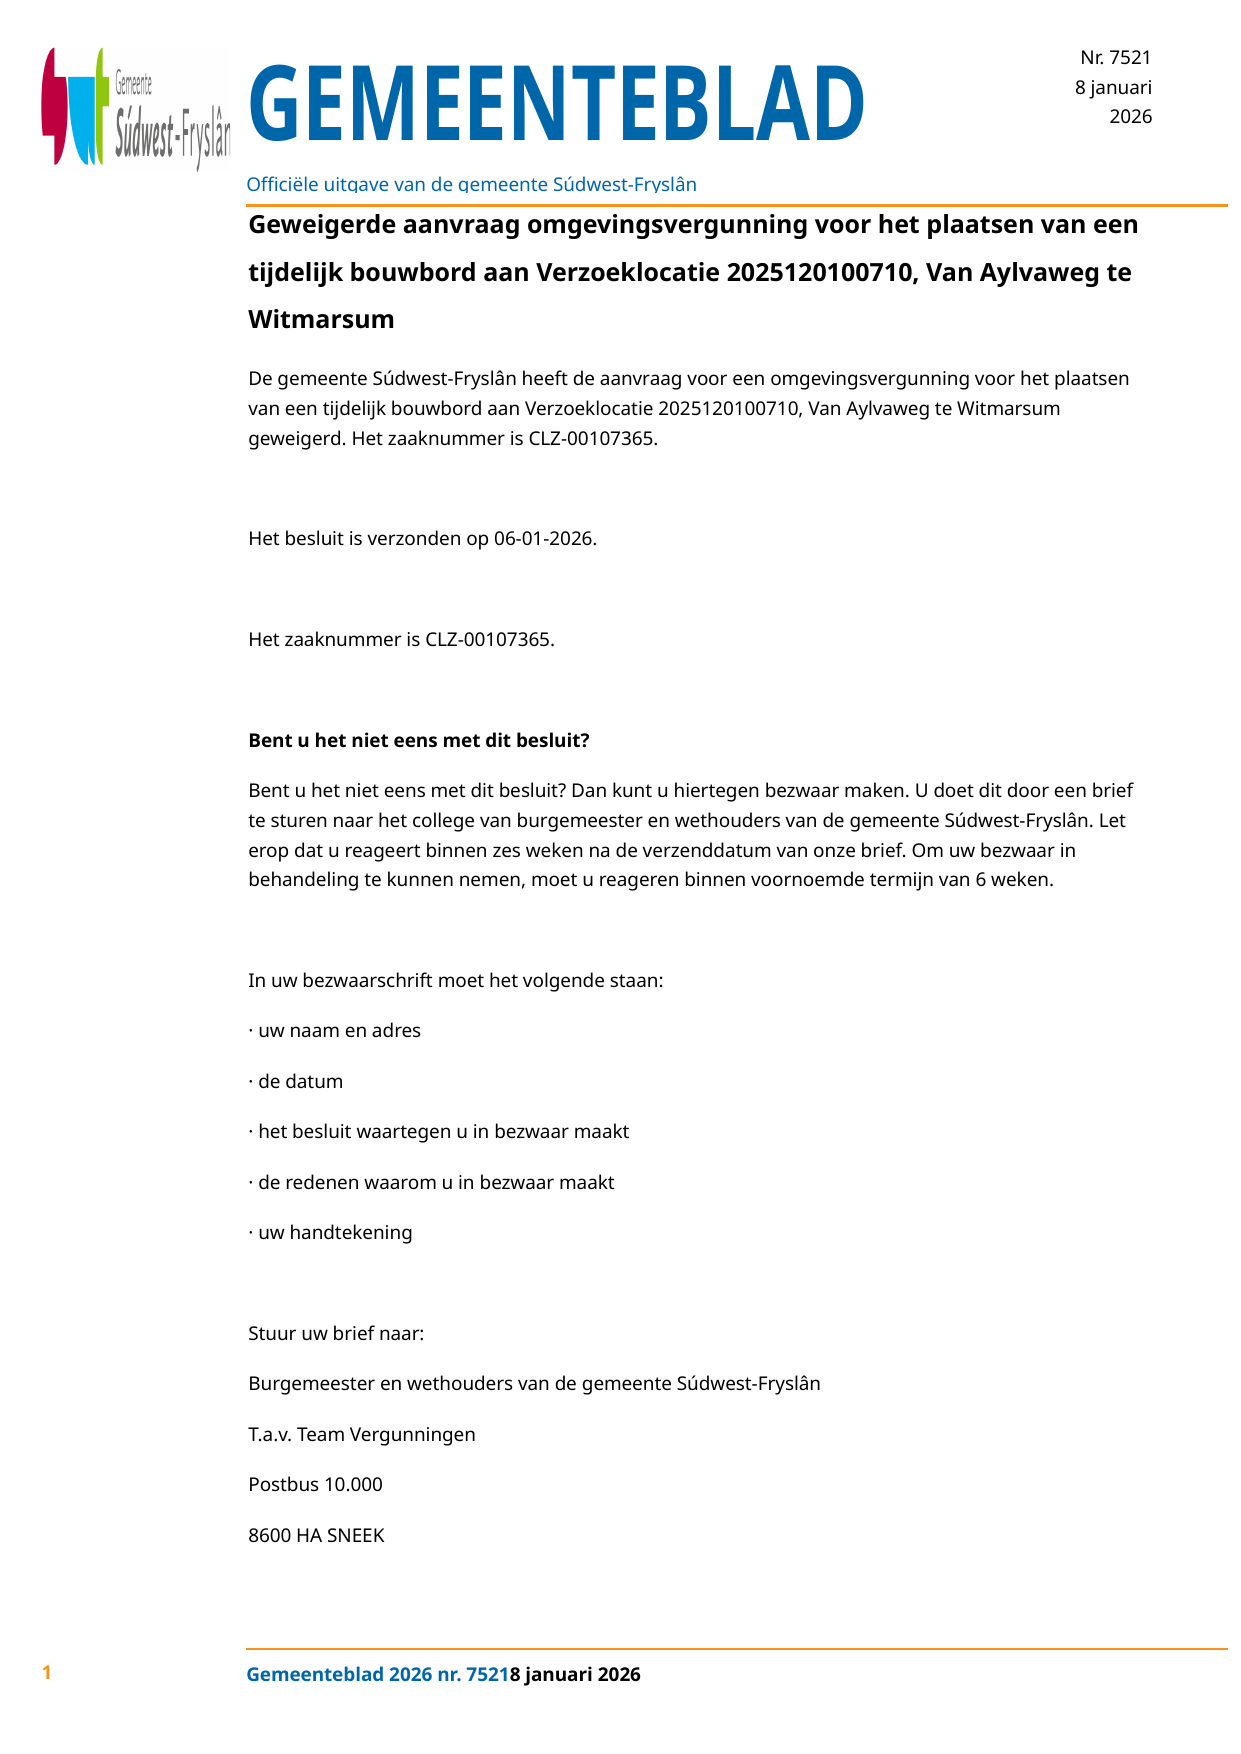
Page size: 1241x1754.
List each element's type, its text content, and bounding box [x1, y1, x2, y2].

text Het zaaknummer is CLZ-00107365. [248, 626, 1152, 652]
text · de datum [248, 1068, 1152, 1094]
text De gemeente Súdwest-Fryslân heeft de aanvraag voor een omgevingsvergunning voor het plaatsen van een tijdelijk bouwbord aan Verzoeklocatie 2025120100710, Van Aylvaweg te Witmarsum geweigerd. Het zaaknummer is CLZ-00107365. [248, 366, 1152, 450]
text · uw naam en adres [248, 1018, 1152, 1043]
text T.a.v. Team Vergunningen [248, 1421, 1152, 1447]
picture [41, 47, 231, 172]
text 8600 HA SNEEK [248, 1522, 1152, 1547]
text Stuur uw brief naar: [248, 1320, 1152, 1346]
text In uw bezwaarschrift moet het volgende staan: [248, 967, 1152, 993]
text · uw handtekening [248, 1219, 1152, 1245]
text Postbus 10.000 [248, 1471, 1152, 1497]
text · de redenen waarom u in bezwaar maakt [248, 1169, 1152, 1194]
text Bent u het niet eens met dit besluit? [248, 727, 1152, 753]
text Het besluit is verzonden op 06-01-2026. [248, 526, 1152, 551]
text Bent u het niet eens met dit besluit? Dan kunt u hiertegen bezwaar maken. U doet dit door een brief te sturen naar het college van burgemeester en wethouders van de gemeente Súdwest-Fryslân. Let erop dat u reageert binnen zes weken na de verzenddatum van onze brief. Om uw bezwaar in behandeling te kunnen nemen, moet u reageren binnen voornoemde termijn van 6 weken. [248, 778, 1152, 892]
text Burgemeester en wethouders van de gemeente Súdwest-Fryslân [248, 1371, 1152, 1396]
text Geweigerde aanvraag omgevingsvergunning voor het plaatsen van een tijdelijk bouwbord aan Verzoeklocatie 2025120100710, Van Aylvaweg te Witmarsum [248, 207, 1152, 336]
text · het besluit waartegen u in bezwaar maakt [248, 1118, 1152, 1144]
